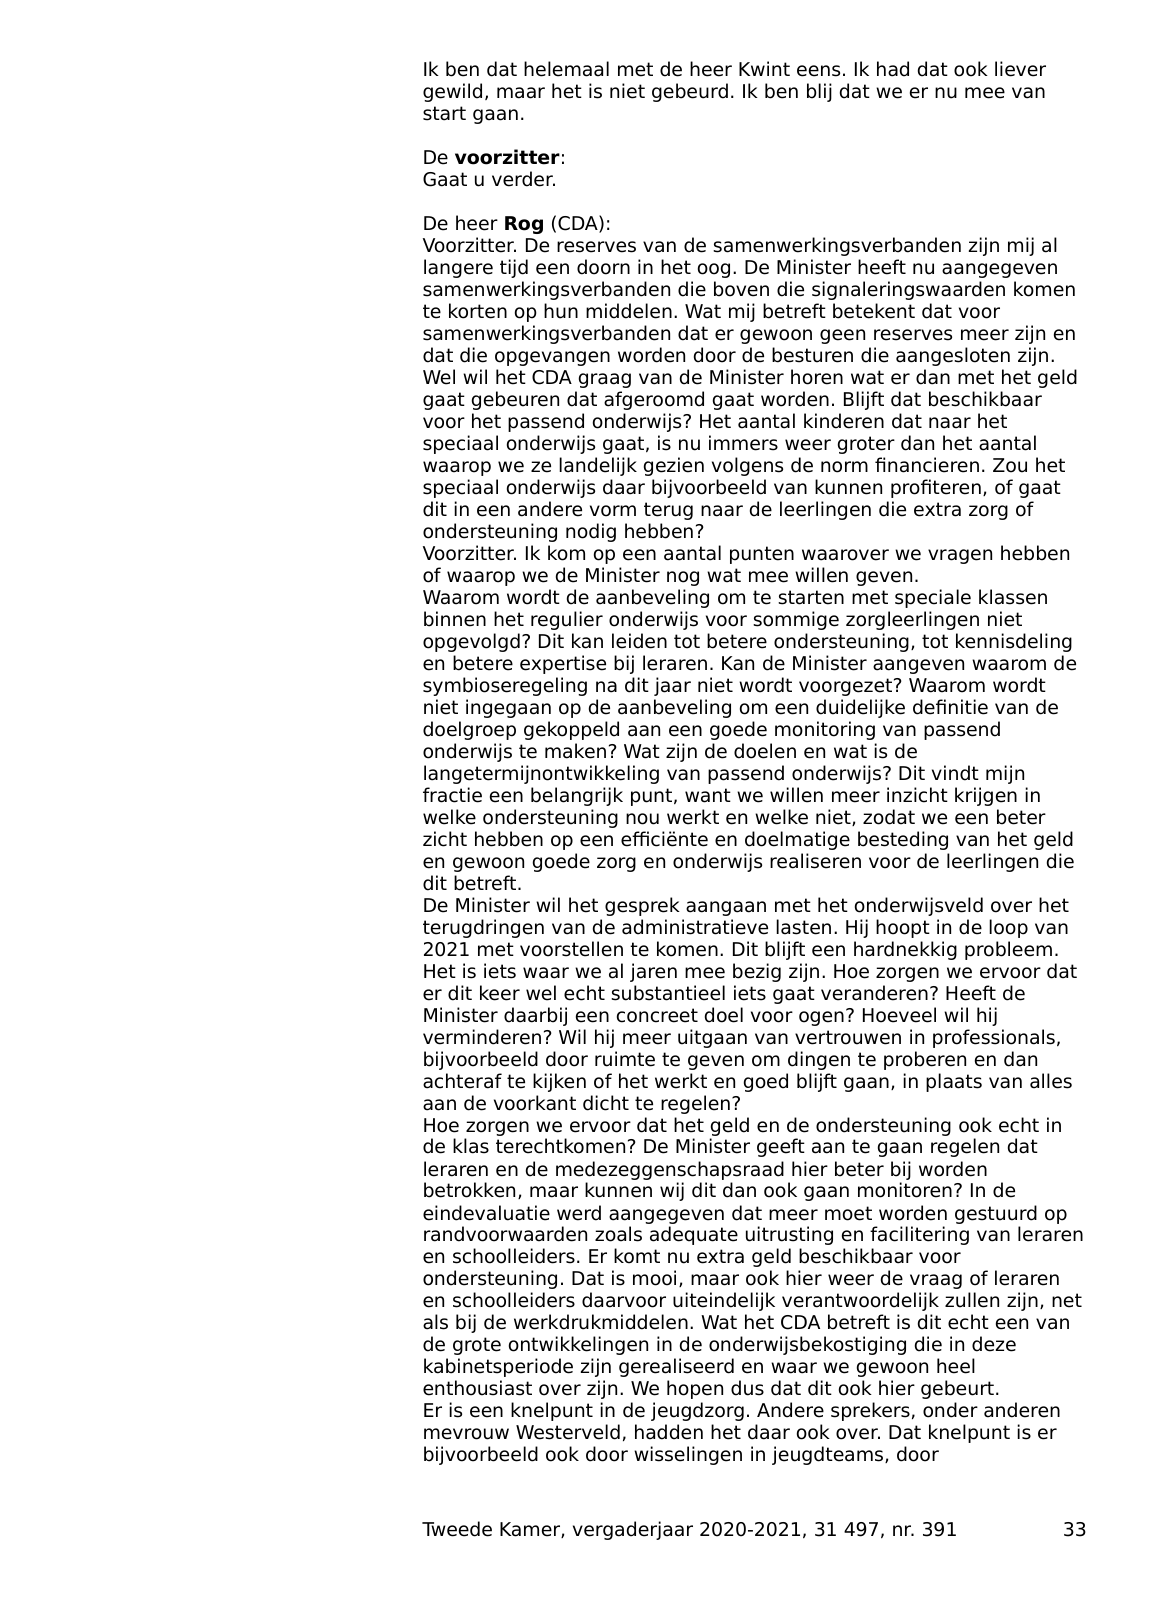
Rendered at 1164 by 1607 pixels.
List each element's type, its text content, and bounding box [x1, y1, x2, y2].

text De Minister wil het gesprek aangaan met het onderwijsveld over het terugdringen van de administratieve lasten. Hij hoopt in de loop van 2021 met voorstellen te komen. Dit blijft een hardnekkig probleem. Het is iets waar we al jaren mee bezig zijn. Hoe zorgen we ervoor dat er dit keer wel echt substantieel iets gaat veranderen? Heeft de Minister daarbij een concreet doel voor ogen? Hoeveel wil hij verminderen? Wil hij meer uitgaan van vertrouwen in professionals, bijvoorbeeld door ruimte te geven om dingen te proberen en dan achteraf te kijken of het werkt en goed blijft gaan, in plaats van alles aan de voorkant dicht te regelen? [422, 895, 1087, 1114]
text Er is een knelpunt in de jeugdzorg. Andere sprekers, onder anderen mevrouw Westerveld, hadden het daar ook over. Dat knelpunt is er bijvoorbeeld ook door wisselingen in jeugdteams, door [422, 1400, 1087, 1466]
text Voorzitter. Ik kom op een aantal punten waarover we vragen hebben of waarop we de Minister nog wat mee willen geven. [422, 543, 1087, 587]
text Waarom wordt de aanbeveling om te starten met speciale klassen binnen het regulier onderwijs voor sommige zorgleerlingen niet opgevolgd? Dit kan leiden tot betere ondersteuning, tot kennisdeling en betere expertise bij leraren. Kan de Minister aangeven waarom de symbioseregeling na dit jaar niet wordt voorgezet? Waarom wordt niet ingegaan op de aanbeveling om een duidelijke definitie van de doelgroep gekoppeld aan een goede monitoring van passend onderwijs te maken? Wat zijn de doelen en wat is de langetermijnontwikkeling van passend onderwijs? Dit vindt mijn fractie een belangrijk punt, want we willen meer inzicht krijgen in welke ondersteuning nou werkt en welke niet, zodat we een beter zicht hebben op een efficiënte en doelmatige besteding van het geld en gewoon goede zorg en onderwijs realiseren voor de leerlingen die dit betreft. [422, 587, 1087, 895]
text Ik ben dat helemaal met de heer Kwint eens. Ik had dat ook liever gewild, maar het is niet gebeurd. Ik ben blij dat we er nu mee van start gaan. [422, 59, 1087, 125]
text Hoe zorgen we ervoor dat het geld en de ondersteuning ook echt in de klas terechtkomen? De Minister geeft aan te gaan regelen dat leraren en de medezeggenschapsraad hier beter bij worden betrokken, maar kunnen wij dit dan ook gaan monitoren? In de eindevaluatie werd aangegeven dat meer moet worden gestuurd op randvoorwaarden zoals adequate uitrusting en facilitering van leraren en schoolleiders. Er komt nu extra geld beschikbaar voor ondersteuning. Dat is mooi, maar ook hier weer de vraag of leraren en schoolleiders daarvoor uiteindelijk verantwoordelijk zullen zijn, net als bij de werkdrukmiddelen. Wat het CDA betreft is dit echt een van de grote ontwikkelingen in de onderwijsbekostiging die in deze kabinetsperiode zijn gerealiseerd en waar we gewoon heel enthousiast over zijn. We hopen dus dat dit ook hier gebeurt. [422, 1114, 1087, 1400]
text De heer Rog (CDA): [422, 213, 1087, 235]
text Voorzitter. De reserves van de samenwerkingsverbanden zijn mij al langere tijd een doorn in het oog. De Minister heeft nu aangegeven samenwerkingsverbanden die boven die signaleringswaarden komen te korten op hun middelen. Wat mij betreft betekent dat voor samenwerkingsverbanden dat er gewoon geen reserves meer zijn en dat die opgevangen worden door de besturen die aangesloten zijn. Wel wil het CDA graag van de Minister horen wat er dan met het geld gaat gebeuren dat afgeroomd gaat worden. Blijft dat beschikbaar voor het passend onderwijs? Het aantal kinderen dat naar het speciaal onderwijs gaat, is nu immers weer groter dan het aantal waarop we ze landelijk gezien volgens de norm financieren. Zou het speciaal onderwijs daar bijvoorbeeld van kunnen profiteren, of gaat dit in een andere vorm terug naar de leerlingen die extra zorg of ondersteuning nodig hebben? [422, 235, 1087, 543]
text De voorzitter: [422, 147, 1087, 169]
text Gaat u verder. [422, 169, 1087, 191]
